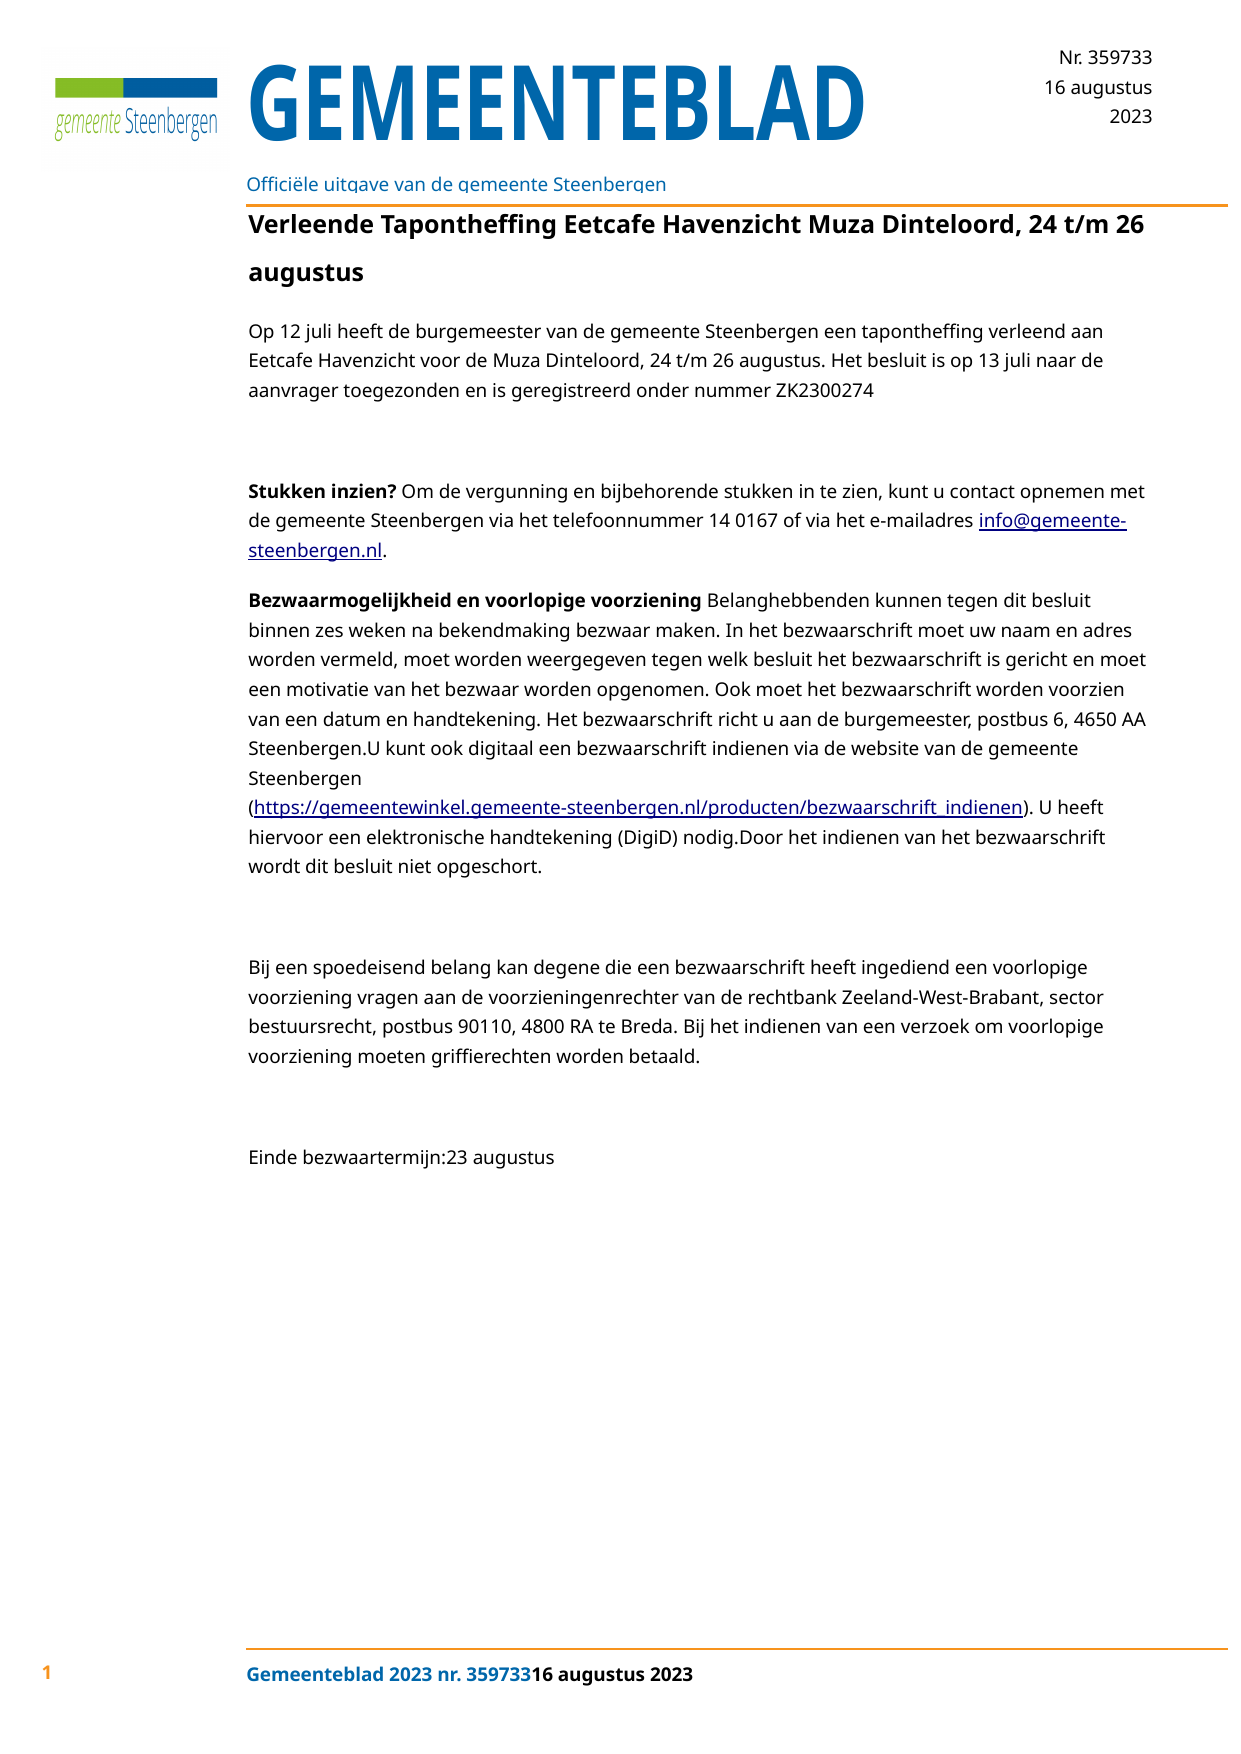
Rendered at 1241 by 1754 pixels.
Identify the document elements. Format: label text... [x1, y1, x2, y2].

picture [41, 47, 231, 172]
text Bij een spoedeisend belang kan degene die een bezwaarschrift heeft ingediend een voorlopige voorziening vragen aan de voorzieningenrechter van de rechtbank Zeeland-West-Brabant, sector bestuursrecht, postbus 90110, 4800 RA te Breda. Bij het indienen van een verzoek om voorlopige voorziening moeten griffierechten worden betaald.­ [248, 954, 1152, 1069]
text Verleende Tapontheffing Eetcafe Havenzicht Muza Dinteloord, 24 t/m 26 augustus [248, 207, 1152, 288]
text Einde bezwaartermijn:23 augustus [248, 1144, 1152, 1170]
text Op 12 juli heeft de burgemeester van de gemeente Steenbergen een tapontheffing verleend aan Eetcafe Havenzicht voor de Muza Dinteloord, 24 t/m 26 augustus. Het besluit is op 13 juli naar de aanvrager toegezonden en is geregistreerd onder nummer ZK2300274 [248, 318, 1152, 403]
text Bezwaarmogelijkheid en voorlopige voorziening Belanghebbenden kunnen tegen dit besluit binnen zes weken na bekendmaking bezwaar maken. In het bezwaarschrift moet uw naam en adres worden vermeld, moet worden weergegeven tegen welk besluit het bezwaarschrift is gericht en moet een motivatie van het bezwaar worden opgenomen. Ook moet het bezwaarschrift worden voorzien van een datum en handtekening. Het bezwaarschrift richt u aan de burgemeester, postbus 6, 4650 AA Steenbergen.U kunt ook digitaal een bezwaarschrift indienen via de website van de gemeente Steenbergen (https://gemeentewinkel.gemeente-steenbergen.nl/producten/bezwaarschrift_indienen). U heeft hiervoor een elektronische handtekening (DigiD) nodig.Door het indienen van het bezwaarschrift wordt dit besluit niet opgeschort. [248, 587, 1152, 879]
text Stukken inzien? Om de vergunning en bijbehorende stukken in te zien, kunt u contact opnemen met de gemeente Steenbergen via het telefoonnummer 14 0167 of via het e-mailadres info@gemeente-steenbergen.nl. [248, 478, 1152, 563]
